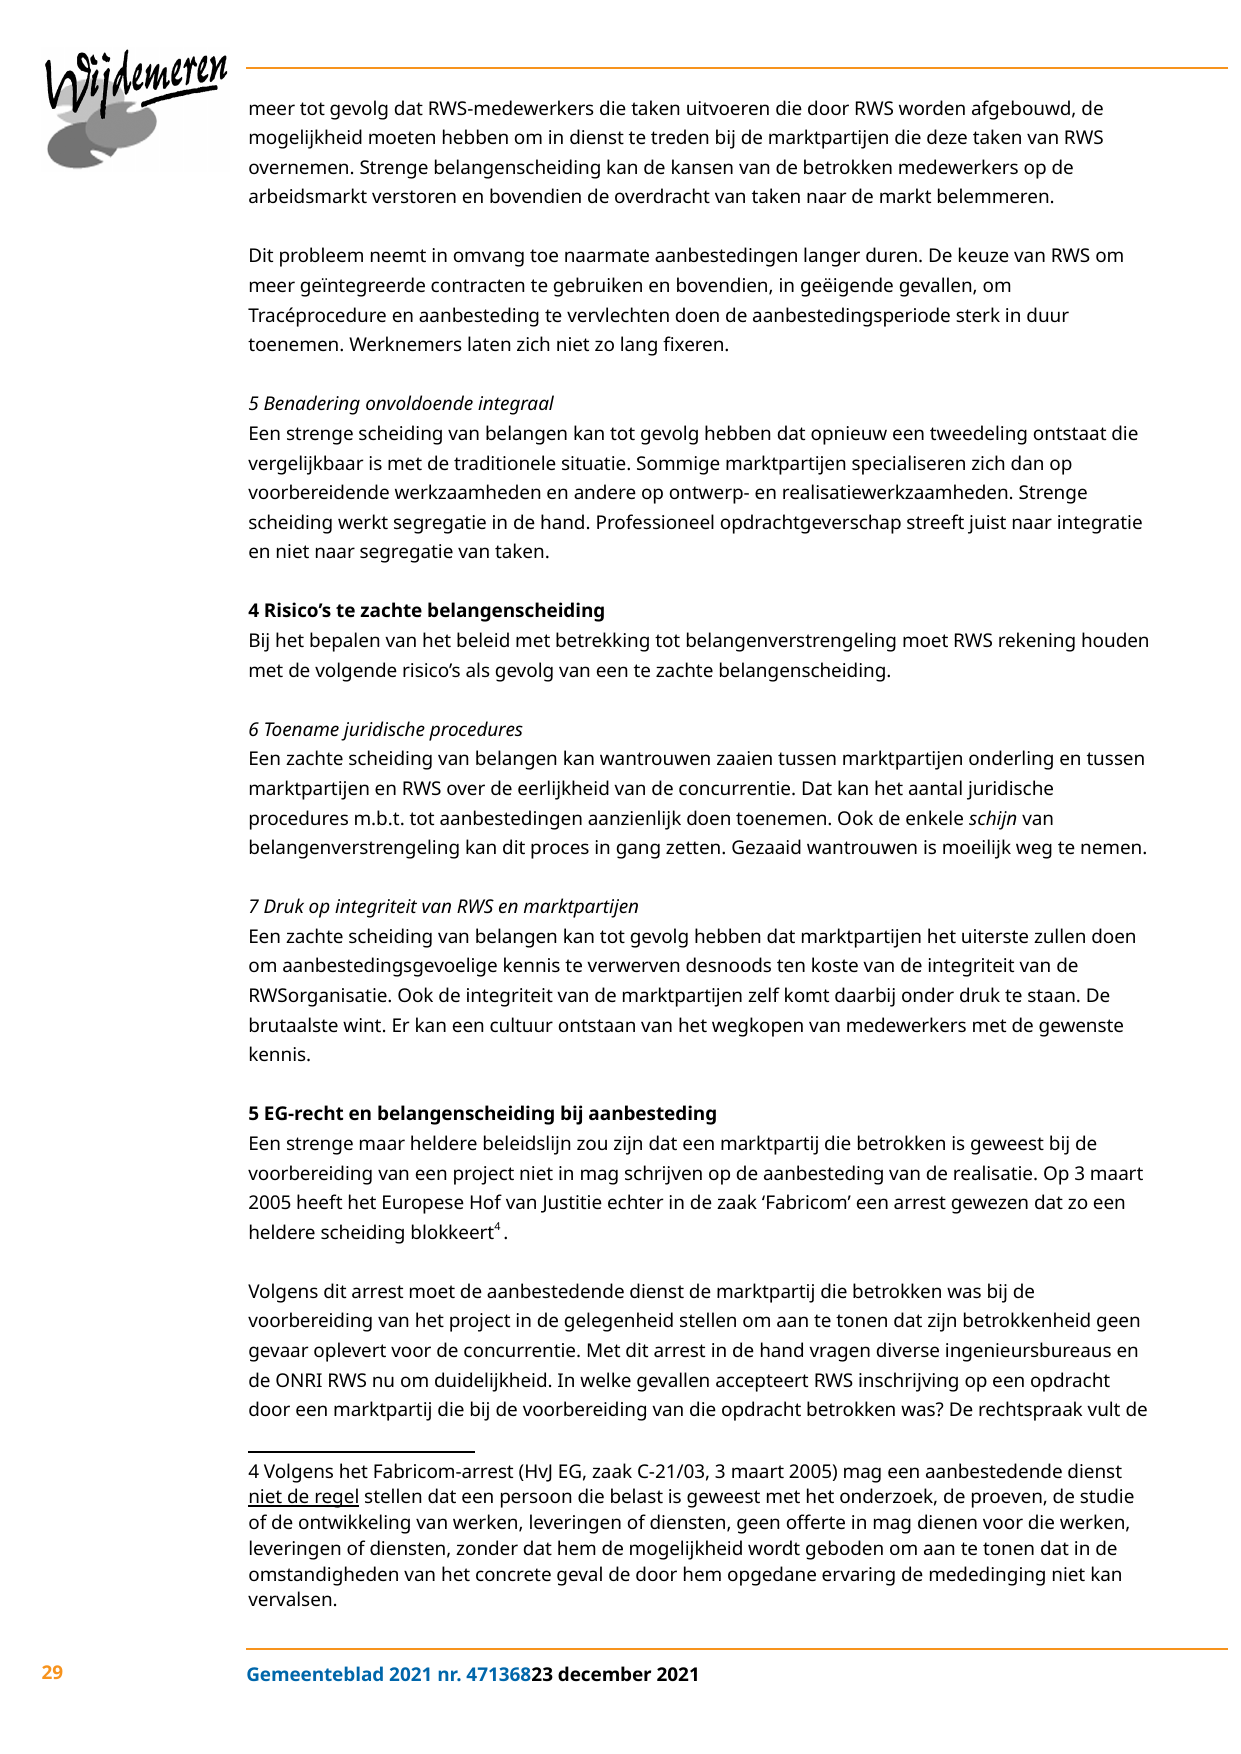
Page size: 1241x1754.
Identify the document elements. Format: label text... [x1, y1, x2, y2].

text 7 Druk op integriteit van RWS en marktpartijen [248, 893, 1152, 919]
text Een strenge maar heldere beleidslijn zou zijn dat een marktpartij die betrokken is geweest bij de voorbereiding van een project niet in mag schrijven op de aanbesteding van de realisatie. Op 3 maart 2005 heeft het Europese Hof van Justitie echter in de zaak ‘Fabricom’ een arrest gewezen dat zo een heldere scheiding blokkeert. [248, 1130, 1152, 1245]
text Dit probleem neemt in omvang toe naarmate aanbestedingen langer duren. De keuze van RWS om meer geïntegreerde contracten te gebruiken en bovendien, in geëigende gevallen, om Tracéprocedure en aanbesteding te vervlechten doen de aanbestedingsperiode sterk in duur toenemen. Werknemers laten zich niet zo lang fixeren. [248, 243, 1152, 357]
text Een zachte scheiding van belangen kan wantrouwen zaaien tussen marktpartijen onderling en tussen marktpartijen en RWS over de eerlijkheid van de concurrentie. Dat kan het aantal juridische procedures m.b.t. tot aanbestedingen aanzienlijk doen toenemen. Ook de enkele schijn van belangenverstrengeling kan dit proces in gang zetten. Gezaaid wantrouwen is moeilijk weg te nemen. [248, 746, 1152, 860]
text 5 Benadering onvoldoende integraal [248, 391, 1152, 416]
text 5 EG-recht en belangenscheiding bij aanbesteding [248, 1101, 1152, 1126]
text Volgens het Fabricom-arrest (HvJ EG, zaak C-21/03, 3 maart 2005) mag een aanbestedende dienst niet de regel stellen dat een persoon die belast is geweest met het onderzoek, de proeven, de studie of de ontwikkeling van werken, leveringen of diensten, geen offerte in mag dienen voor die werken, leveringen of diensten, zonder dat hem de mogelijkheid wordt geboden om aan te tonen dat in de omstandigheden van het concrete geval de door hem opgedane ervaring de mededinging niet kan vervalsen. [248, 1458, 1152, 1612]
text 4 Risico’s te zachte belangenscheiding [248, 598, 1152, 623]
text Bij het bepalen van het beleid met betrekking tot belangenverstrengeling moet RWS rekening houden met de volgende risico’s als gevolg van een te zachte belangenscheiding. [248, 627, 1152, 683]
picture [41, 47, 231, 172]
text 6 Toename juridische procedures [248, 716, 1152, 742]
text meer tot gevolg dat RWS-medewerkers die taken uitvoeren die door RWS worden afgebouwd, de mogelijkheid moeten hebben om in dienst te treden bij de marktpartijen die deze taken van RWS overnemen. Strenge belangenscheiding kan de kansen van de betrokken medewerkers op de arbeidsmarkt verstoren en bovendien de overdracht van taken naar de markt belemmeren. [248, 95, 1152, 209]
text Volgens dit arrest moet de aanbestedende dienst de marktpartij die betrokken was bij de voorbereiding van het project in de gelegenheid stellen om aan te tonen dat zijn betrokkenheid geen gevaar oplevert voor de concurrentie. Met dit arrest in de hand vragen diverse ingenieursbureaus en de ONRI RWS nu om duidelijkheid. In welke gevallen accepteert RWS inschrijving op een opdracht door een marktpartij die bij de voorbereiding van die opdracht betrokken was? De rechtspraak vult de [248, 1278, 1152, 1422]
text Een strenge scheiding van belangen kan tot gevolg hebben dat opnieuw een tweedeling ontstaat die vergelijkbaar is met de traditionele situatie. Sommige marktpartijen specialiseren zich dan op voorbereidende werkzaamheden en andere op ontwerp- en realisatiewerkzaamheden. Strenge scheiding werkt segregatie in de hand. Professioneel opdrachtgeverschap streeft juist naar integratie en niet naar segregatie van taken. [248, 420, 1152, 564]
text Een zachte scheiding van belangen kan tot gevolg hebben dat marktpartijen het uiterste zullen doen om aanbestedingsgevoelige kennis te verwerven desnoods ten koste van de integriteit van de RWSorganisatie. Ook de integriteit van de marktpartijen zelf komt daarbij onder druk te staan. De brutaalste wint. Er kan een cultuur ontstaan van het wegkopen van medewerkers met de gewenste kennis. [248, 923, 1152, 1067]
